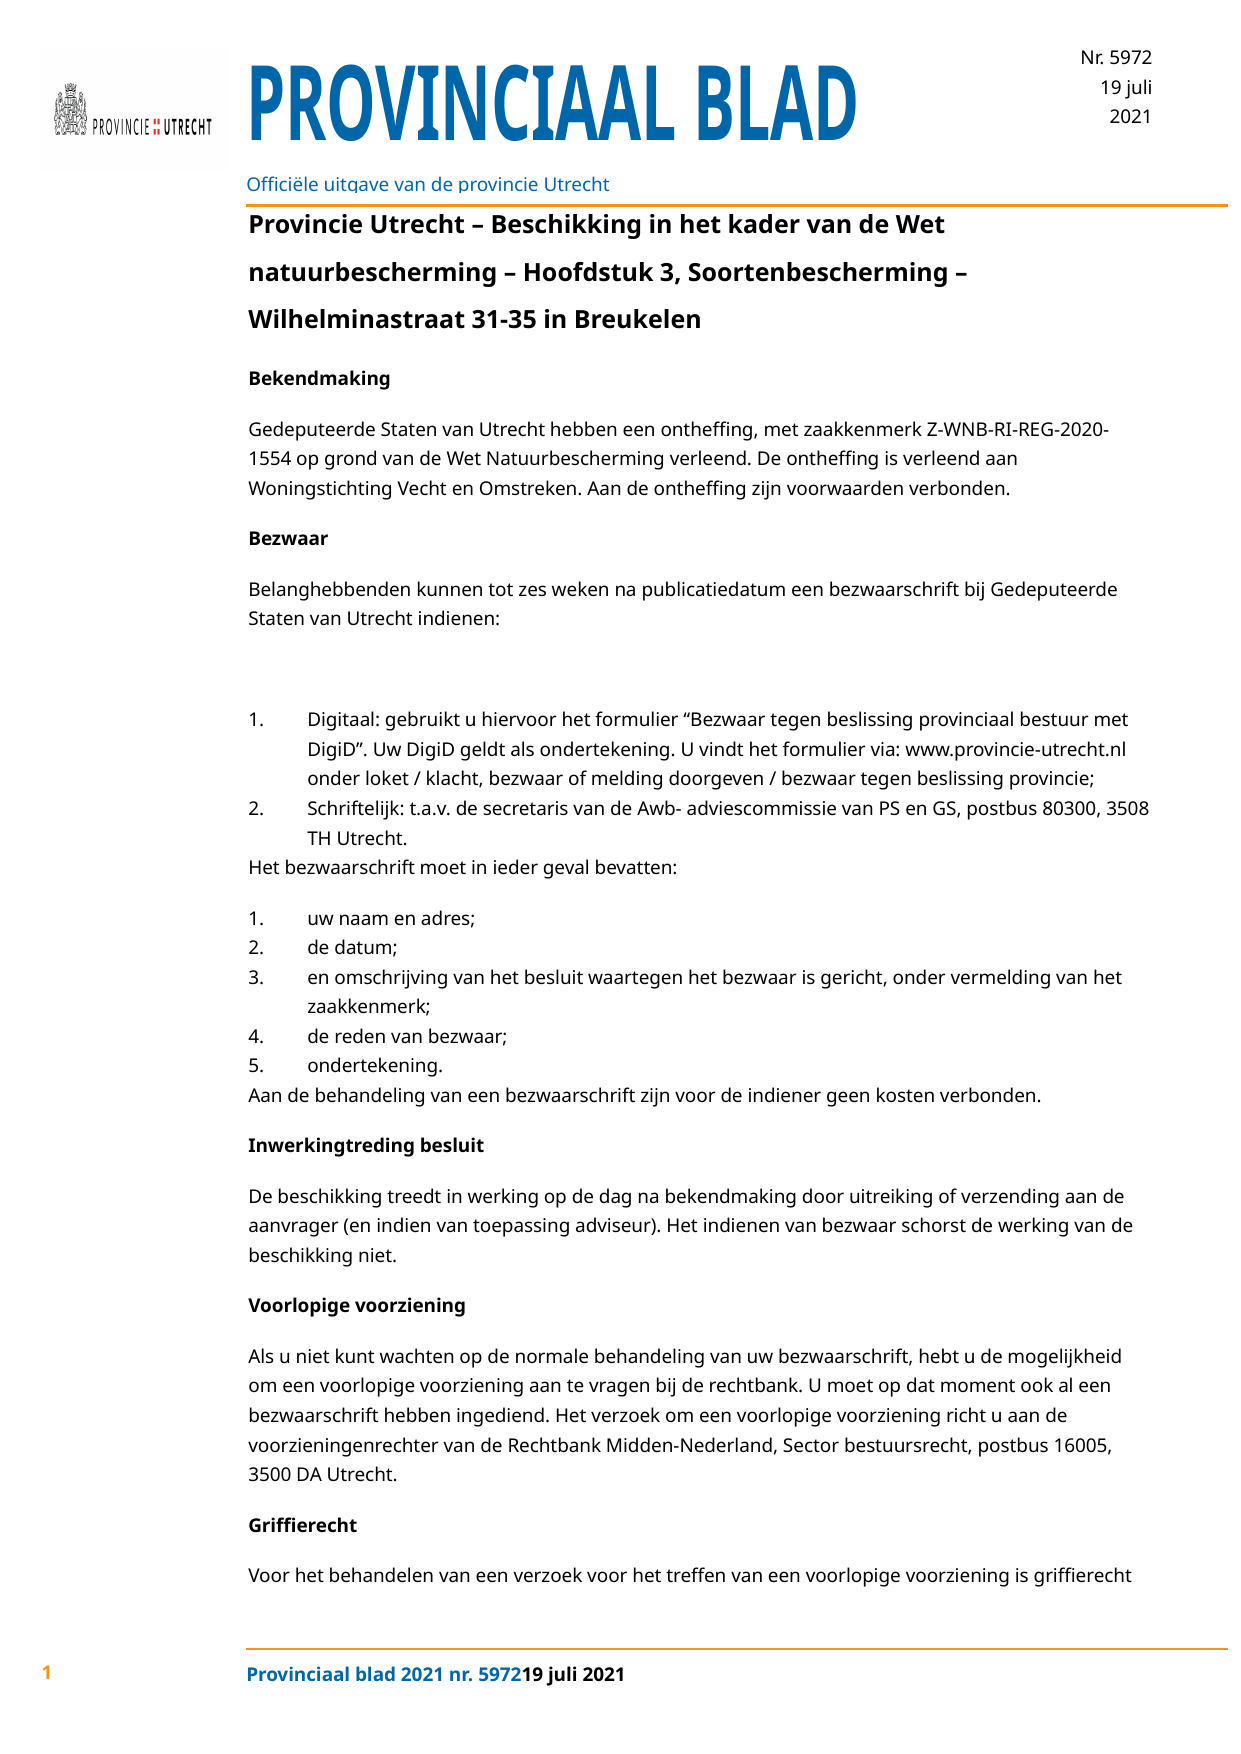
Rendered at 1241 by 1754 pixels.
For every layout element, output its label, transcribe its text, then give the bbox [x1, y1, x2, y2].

text Inwerkingtreding besluit [248, 1133, 1152, 1158]
list en omschrijving van het besluit waartegen het bezwaar is gericht, onder vermelding van het zaakkenmerk; [248, 964, 1152, 1019]
text De beschikking treedt in werking op de dag na bekendmaking door uitreiking of verzending aan de aanvrager (en indien van toepassing adviseur). Het indienen van bezwaar schorst de werking van de beschikking niet. [248, 1183, 1152, 1268]
list de datum; [248, 934, 1152, 960]
text Voorlopige voorziening [248, 1293, 1152, 1318]
list ondertekening. [248, 1053, 1152, 1078]
list uw naam en adres; [248, 905, 1152, 930]
text Gedeputeerde Staten van Utrecht hebben een ontheffing, met zaakkenmerk Z-WNB-RI-REG-2020-1554 op grond van de Wet Natuurbescherming verleend. De ontheffing is verleend aan Woningstichting Vecht en Omstreken. Aan de ontheffing zijn voorwaarden verbonden. [248, 416, 1152, 501]
list Digitaal: gebruikt u hiervoor het formulier “Bezwaar tegen beslissing provinciaal bestuur met DigiD”. Uw DigiD geldt als ondertekening. U vindt het formulier via: www.provincie-utrecht.nl onder loket / klacht, bezwaar of melding doorgeven / bezwaar tegen beslissing provincie; [248, 706, 1152, 791]
text Het bezwaarschrift moet in ieder geval bevatten: [248, 854, 1152, 880]
picture [41, 47, 231, 172]
text Belanghebbenden kunnen tot zes weken na publicatiedatum een bezwaarschrift bij Gedeputeerde Staten van Utrecht indienen: [248, 576, 1152, 631]
text Provincie Utrecht – Beschikking in het kader van de Wet natuurbescherming – Hoofdstuk 3, Soortenbescherming – Wilhelminastraat 31-35 in Breukelen [248, 207, 1152, 336]
text Als u niet kunt wachten op de normale behandeling van uw bezwaarschrift, hebt u de mogelijkheid om een voorlopige voorziening aan te vragen bij de rechtbank. U moet op dat moment ook al een bezwaarschrift hebben ingediend. Het verzoek om een voorlopige voorziening richt u aan de voorzieningenrechter van de Rechtbank Midden-Nederland, Sector bestuursrecht, postbus 16005, 3500 DA Utrecht. [248, 1343, 1152, 1487]
text Bezwaar [248, 526, 1152, 551]
list Schriftelijk: t.a.v. de secretaris van de Awb- adviescommissie van PS en GS, postbus 80300, 3508 TH Utrecht. [248, 795, 1152, 850]
list de reden van bezwaar; [248, 1023, 1152, 1049]
text Griffierecht [248, 1512, 1152, 1537]
text Bekendmaking [248, 366, 1152, 391]
text Voor het behandelen van een verzoek voor het treffen van een voorlopige voorziening is griffierecht [248, 1562, 1152, 1588]
text Aan de behandeling van een bezwaarschrift zijn voor de indiener geen kosten verbonden. [248, 1082, 1152, 1108]
